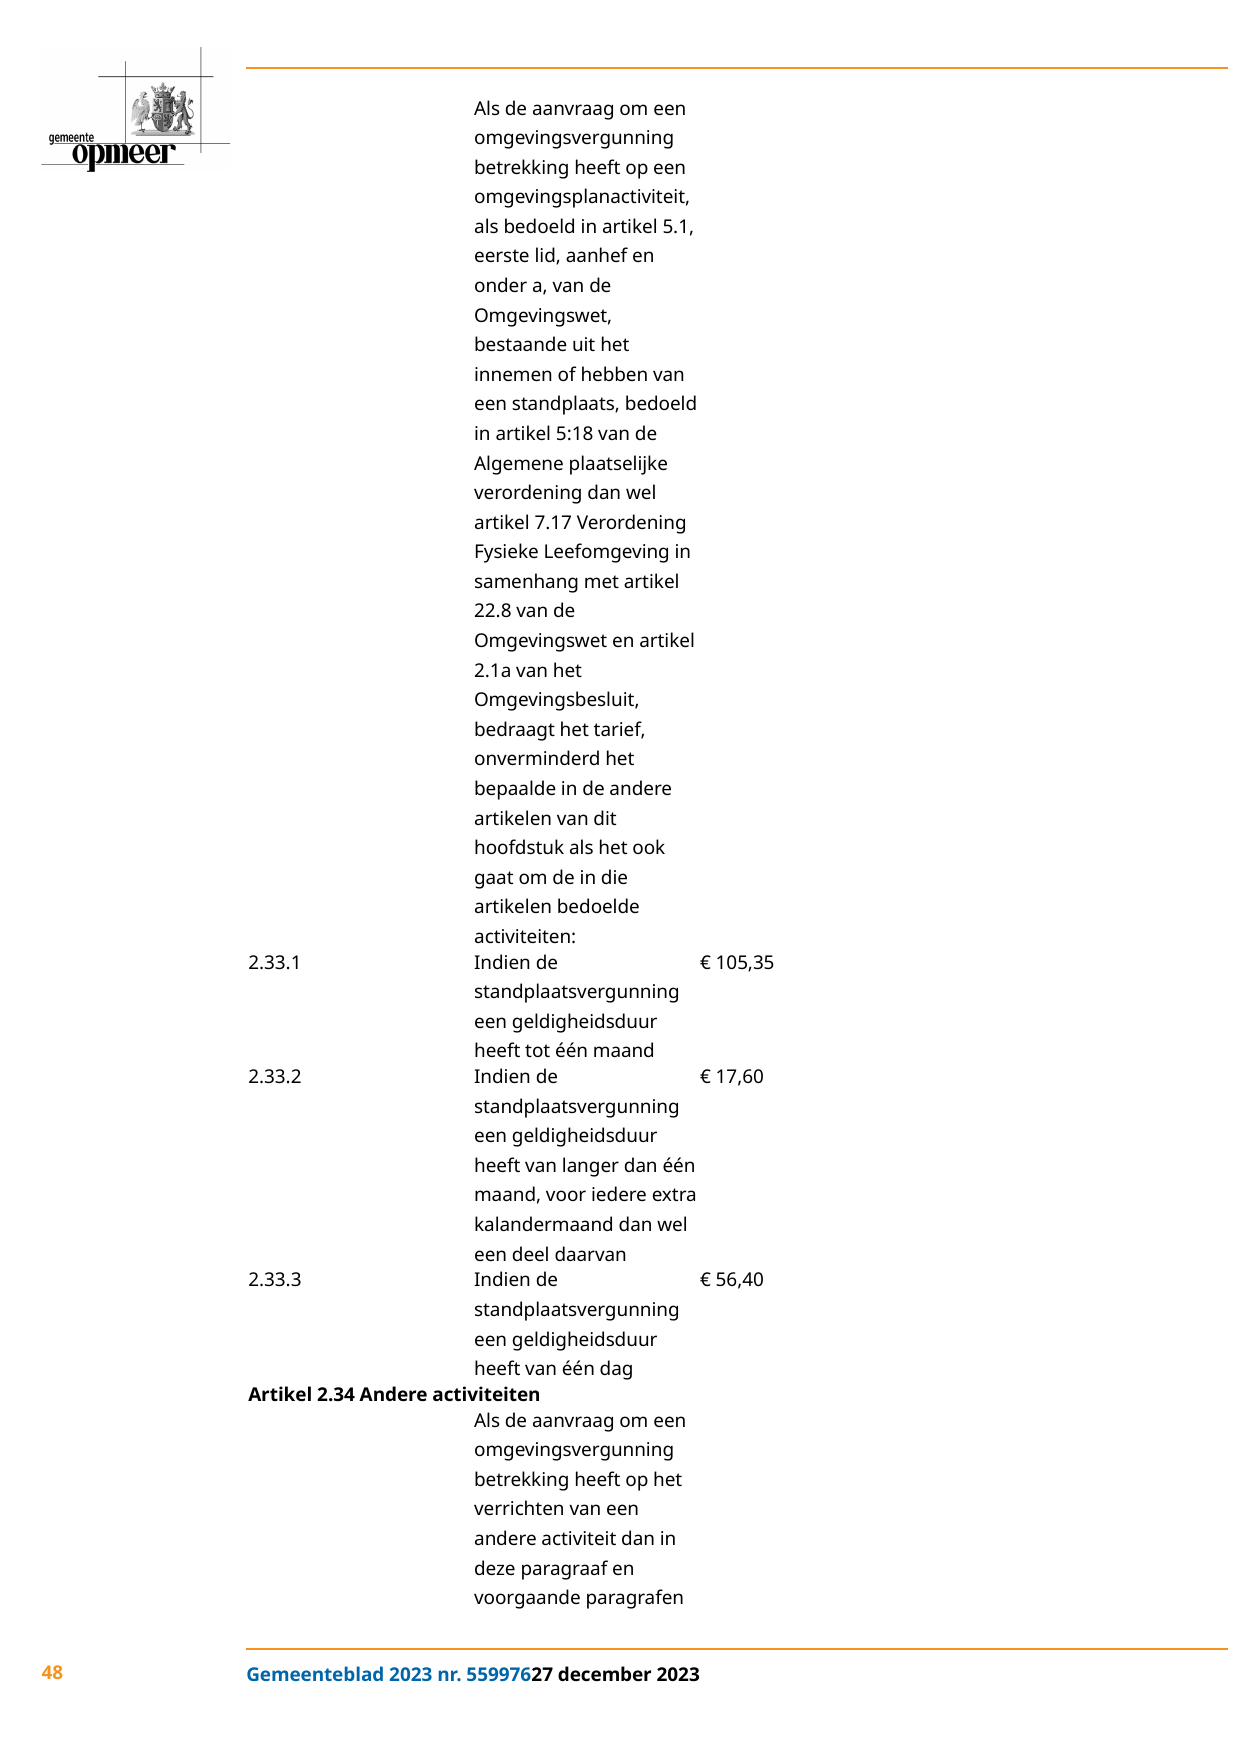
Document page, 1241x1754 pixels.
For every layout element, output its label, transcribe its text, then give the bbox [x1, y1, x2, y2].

picture [41, 47, 231, 172]
table_cell [700, 95, 926, 949]
table_cell 2.33.3 [248, 1267, 474, 1381]
table_cell 2.33.2 [248, 1063, 474, 1267]
table_cell [926, 1407, 1152, 1610]
table_cell [248, 1407, 474, 1610]
table_cell [926, 1063, 1152, 1267]
table_cell Artikel 2.34 Andere activiteiten [248, 1381, 926, 1407]
table_cell Indien de standplaatsvergunning een geldigheidsduur heeft van één dag [474, 1267, 700, 1381]
table_cell Indien de standplaatsvergunning een geldigheidsduur heeft tot één maand [474, 949, 700, 1063]
table_cell [248, 95, 474, 949]
table_cell 2.33.1 [248, 949, 474, 1063]
table_cell [926, 949, 1152, 1063]
table_cell Als de aanvraag om een omgevingsvergunning betrekking heeft op een omgevingsplanactiviteit, als bedoeld in artikel 5.1, eerste lid, aanhef en onder a, van de Omgevingswet, bestaande uit het innemen of hebben van een standplaats, bedoeld in artikel 5:18 van de Algemene plaatselijke verordening dan wel artikel 7.17 Verordening Fysieke Leefomgeving in samenhang met artikel 22.8 van de Omgevingswet en artikel 2.1a van het Omgevingsbesluit, bedraagt het tarief, onverminderd het bepaalde in de andere artikelen van dit hoofdstuk als het ook gaat om de in die artikelen bedoelde activiteiten: [474, 95, 700, 949]
table_cell € 105,35 [700, 949, 926, 1063]
table_cell [926, 1267, 1152, 1381]
table_cell [700, 1407, 926, 1610]
table_cell € 56,40 [700, 1267, 926, 1381]
table_cell [926, 95, 1152, 949]
table_cell [926, 1381, 1152, 1407]
table_cell € 17,60 [700, 1063, 926, 1267]
table_cell Als de aanvraag om een omgevingsvergunning betrekking heeft op het verrichten van een andere activiteit dan in deze paragraaf en voorgaande paragrafen [474, 1407, 700, 1610]
table_cell Indien de standplaatsvergunning een geldigheidsduur heeft van langer dan één maand, voor iedere extra kalandermaand dan wel een deel daarvan [474, 1063, 700, 1267]
